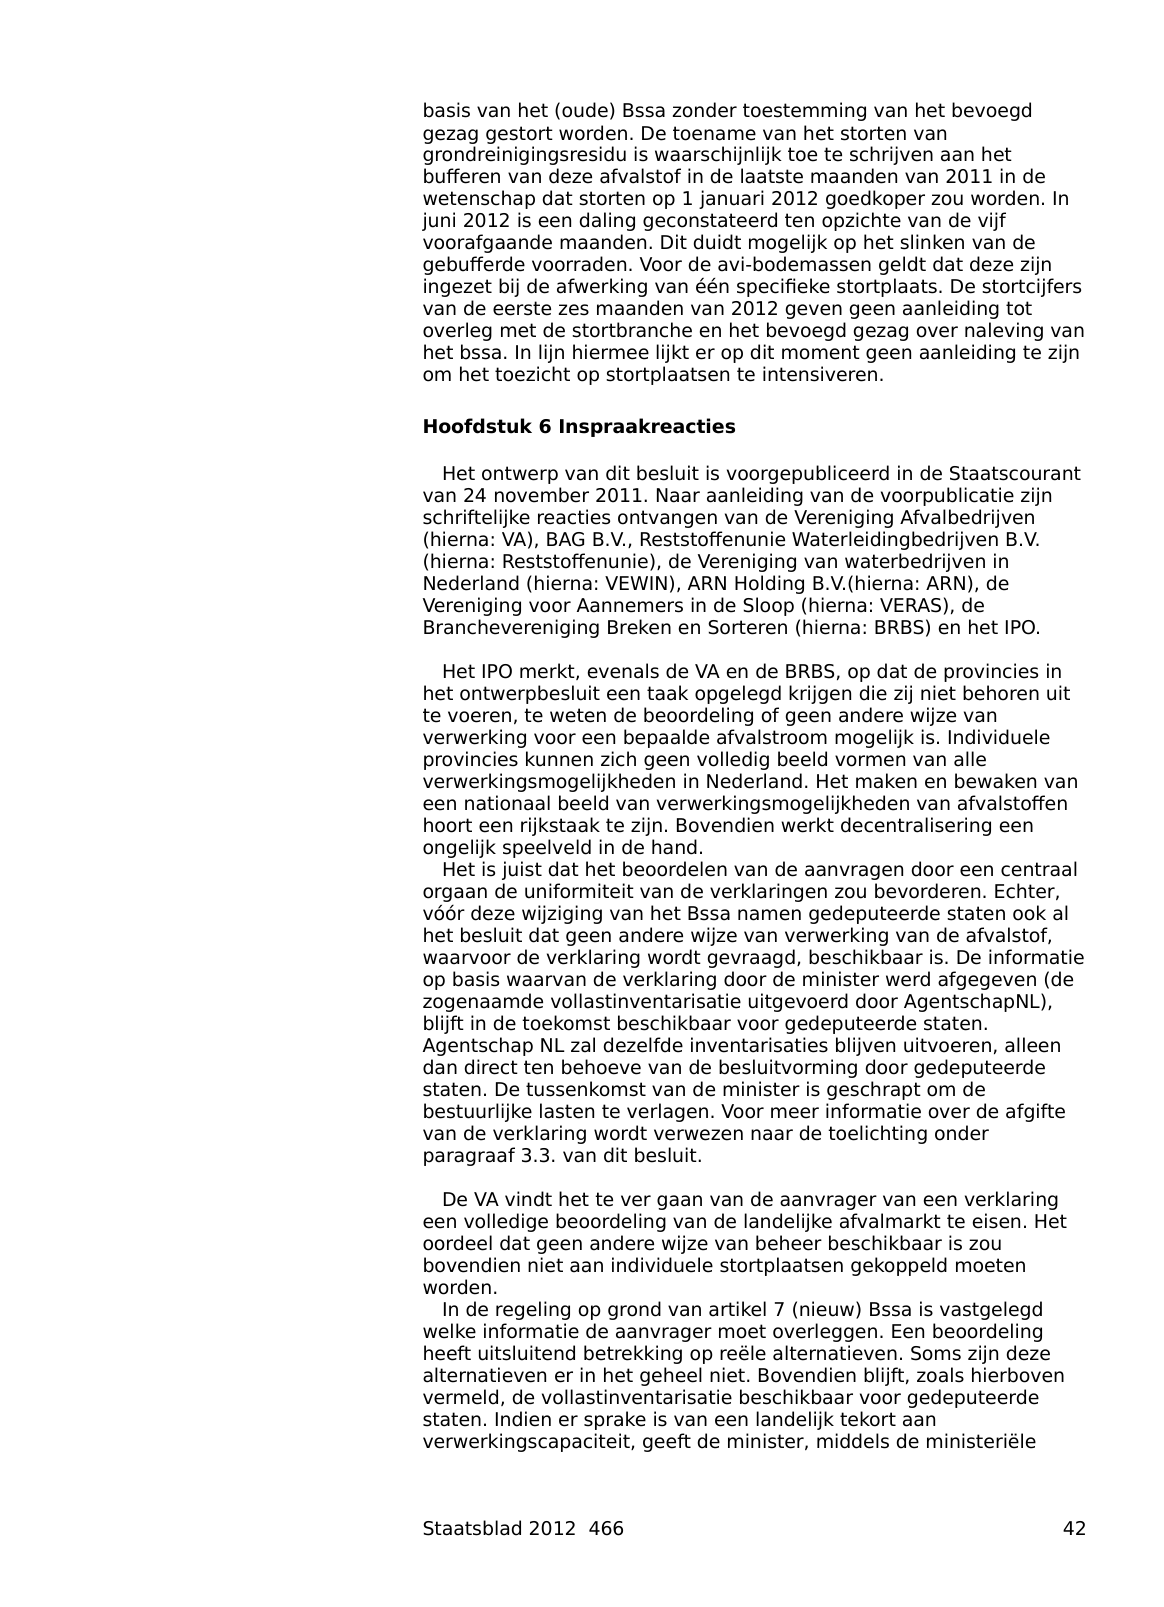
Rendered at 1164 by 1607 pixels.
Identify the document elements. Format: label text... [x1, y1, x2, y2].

text basis van het (oude) Bssa zonder toestemming van het bevoegd gezag gestort worden. De toename van het storten van grondreinigingsresidu is waarschijnlijk toe te schrijven aan het bufferen van deze afvalstof in de laatste maanden van 2011 in de wetenschap dat storten op 1 januari 2012 goedkoper zou worden. In juni 2012 is een daling geconstateerd ten opzichte van de vijf voorafgaande maanden. Dit duidt mogelijk op het slinken van de gebufferde voorraden. Voor de avi-bodemassen geldt dat deze zijn ingezet bij de afwerking van één specifieke stortplaats. De stortcijfers van de eerste zes maanden van 2012 geven geen aanleiding tot overleg met de stortbranche en het bevoegd gezag over naleving van het bssa. In lijn hiermee lijkt er op dit moment geen aanleiding te zijn om het toezicht op stortplaatsen te intensiveren. [422, 100, 1087, 386]
text In de regeling op grond van artikel 7 (nieuw) Bssa is vastgelegd welke informatie de aanvrager moet overleggen. Een beoordeling heeft uitsluitend betrekking op reële alternatieven. Soms zijn deze alternatieven er in het geheel niet. Bovendien blijft, zoals hierboven vermeld, de vollastinventarisatie beschikbaar voor gedeputeerde staten. Indien er sprake is van een landelijk tekort aan verwerkingscapaciteit, geeft de minister, middels de ministeriële [422, 1299, 1087, 1453]
subtitle Hoofdstuk 6 Inspraakreacties [422, 416, 1087, 438]
text Het ontwerp van dit besluit is voorgepubliceerd in de Staatscourant van 24 november 2011. Naar aanleiding van de voorpublicatie zijn schriftelijke reacties ontvangen van de Vereniging Afvalbedrijven (hierna: VA), BAG B.V., Reststoffenunie Waterleidingbedrijven B.V.(hierna: Reststoffenunie), de Vereniging van waterbedrijven in Nederland (hierna: VEWIN), ARN Holding B.V.(hierna: ARN), de Vereniging voor Aannemers in de Sloop (hierna: VERAS), de Branchevereniging Breken en Sorteren (hierna: BRBS) en het IPO. [422, 463, 1087, 639]
text Het is juist dat het beoordelen van de aanvragen door een centraal orgaan de uniformiteit van de verklaringen zou bevorderen. Echter, vóór deze wijziging van het Bssa namen gedeputeerde staten ook al het besluit dat geen andere wijze van verwerking van de afvalstof, waarvoor de verklaring wordt gevraagd, beschikbaar is. De informatie op basis waarvan de verklaring door de minister werd afgegeven (de zogenaamde vollastinventarisatie uitgevoerd door AgentschapNL), blijft in de toekomst beschikbaar voor gedeputeerde staten. Agentschap NL zal dezelfde inventarisaties blijven uitvoeren, alleen dan direct ten behoeve van de besluitvorming door gedeputeerde staten. De tussenkomst van de minister is geschrapt om de bestuurlijke lasten te verlagen. Voor meer informatie over de afgifte van de verklaring wordt verwezen naar de toelichting onder paragraaf 3.3. van dit besluit. [422, 859, 1087, 1167]
text Het IPO merkt, evenals de VA en de BRBS, op dat de provincies in het ontwerpbesluit een taak opgelegd krijgen die zij niet behoren uit te voeren, te weten de beoordeling of geen andere wijze van verwerking voor een bepaalde afvalstroom mogelijk is. Individuele provincies kunnen zich geen volledig beeld vormen van alle verwerkingsmogelijkheden in Nederland. Het maken en bewaken van een nationaal beeld van verwerkingsmogelijkheden van afvalstoffen hoort een rijkstaak te zijn. Bovendien werkt decentralisering een ongelijk speelveld in de hand. [422, 661, 1087, 859]
text De VA vindt het te ver gaan van de aanvrager van een verklaring een volledige beoordeling van de landelijke afvalmarkt te eisen. Het oordeel dat geen andere wijze van beheer beschikbaar is zou bovendien niet aan individuele stortplaatsen gekoppeld moeten worden. [422, 1189, 1087, 1299]
